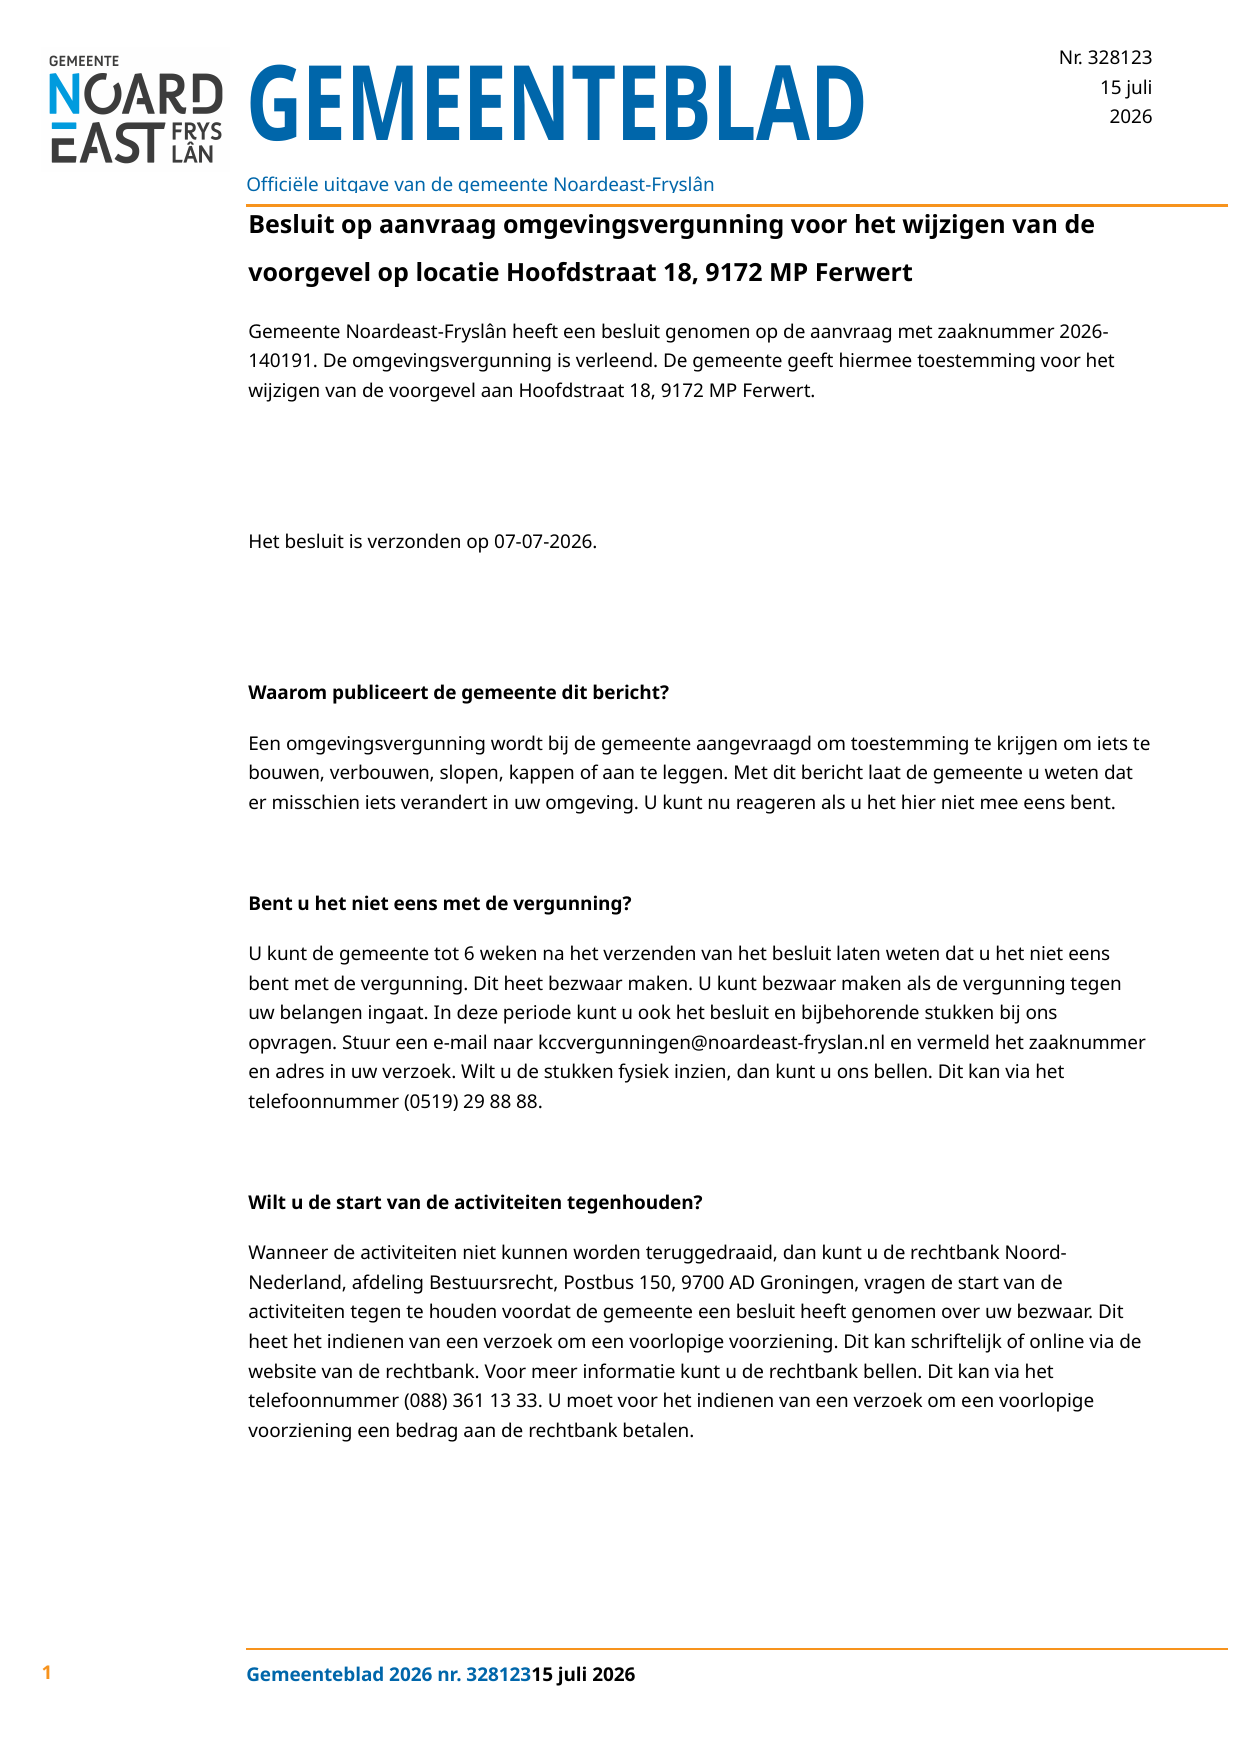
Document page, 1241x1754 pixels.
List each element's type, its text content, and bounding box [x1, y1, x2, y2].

text Een omgevingsvergunning wordt bij de gemeente aangevraagd om toestemming te krijgen om iets te bouwen, verbouwen, slopen, kappen of aan te leggen. Met dit bericht laat de gemeente u weten dat er misschien iets verandert in uw omgeving. U kunt nu reageren als u het hier niet mee eens bent. [248, 730, 1152, 815]
text Wilt u de start van de activiteiten tegenhouden? [248, 1189, 1152, 1215]
picture [41, 47, 231, 172]
text Wanneer de activiteiten niet kunnen worden teruggedraaid, dan kunt u de rechtbank Noord-Nederland, afdeling Bestuursrecht, Postbus 150, 9700 AD Groningen, vragen de start van de activiteiten tegen te houden voordat de gemeente een besluit heeft genomen over uw bezwaar. Dit heet het indienen van een verzoek om een voorlopige voorziening. Dit kan schriftelijk of online via de website van de rechtbank. Voor meer informatie kunt u de rechtbank bellen. Dit kan via het telefoonnummer (088) 361 13 33. U moet voor het indienen van een verzoek om een voorlopige voorziening een bedrag aan de rechtbank betalen. [248, 1239, 1152, 1443]
text U kunt de gemeente tot 6 weken na het verzenden van het besluit laten weten dat u het niet eens bent met de vergunning. Dit heet bezwaar maken. U kunt bezwaar maken als de vergunning tegen uw belangen ingaat. In deze periode kunt u ook het besluit en bijbehorende stukken bij ons opvragen. Stuur een e-mail naar kccvergunningen@noardeast-fryslan.nl en vermeld het zaaknummer en adres in uw verzoek. Wilt u de stukken fysiek inzien, dan kunt u ons bellen. Dit kan via het telefoonnummer (0519) 29 88 88. [248, 940, 1152, 1114]
text Bent u het niet eens met de vergunning? [248, 890, 1152, 916]
text Het besluit is verzonden op 07-07-2026. [248, 528, 1152, 554]
text Waarom publiceert de gemeente dit bericht? [248, 679, 1152, 705]
text Besluit op aanvraag omgevingsvergunning voor het wijzigen van de voorgevel op locatie Hoofdstraat 18, 9172 MP Ferwert [248, 207, 1152, 288]
text Gemeente Noardeast-Fryslân heeft een besluit genomen op de aanvraag met zaaknummer 2026-140191. De omgevingsvergunning is verleend. De gemeente geeft hiermee toestemming voor het wijzigen van de voorgevel aan Hoofdstraat 18, 9172 MP Ferwert. [248, 318, 1152, 403]
